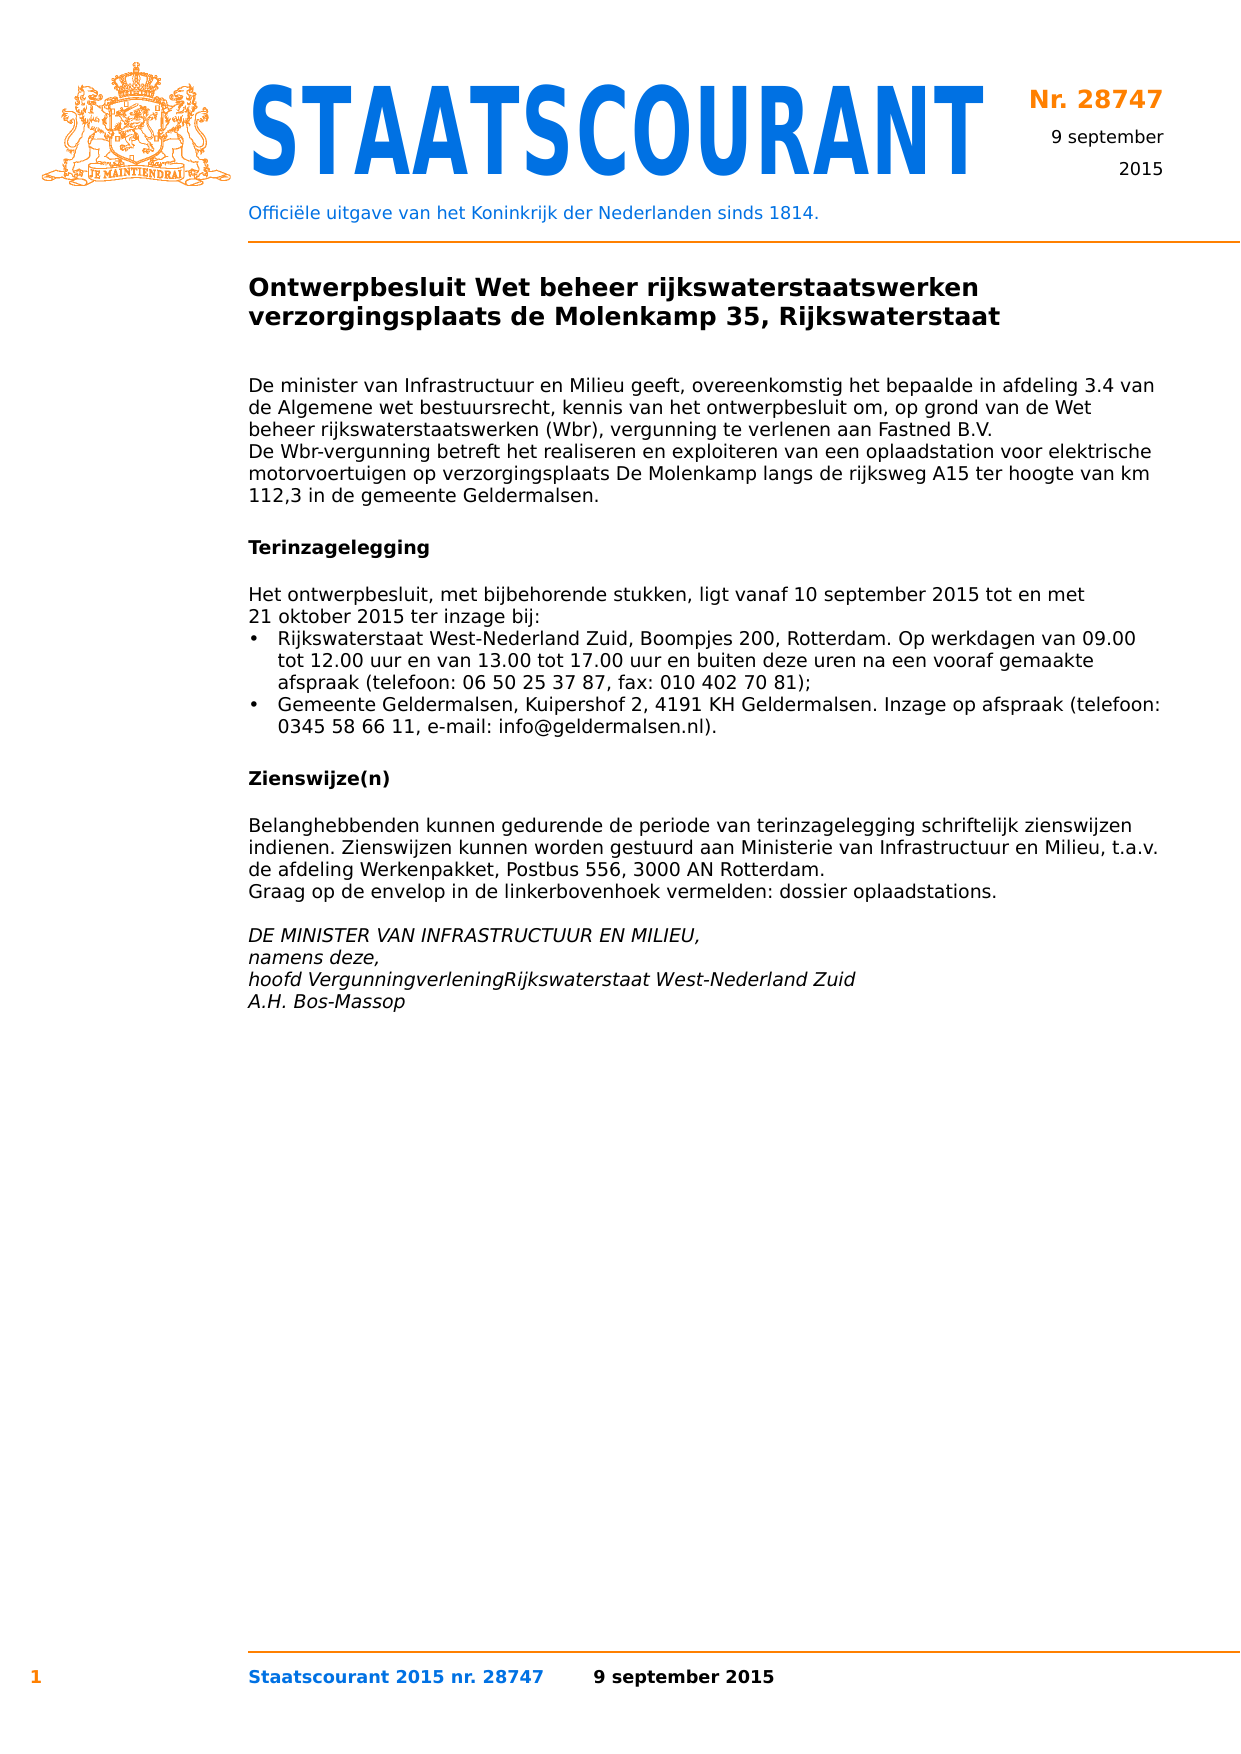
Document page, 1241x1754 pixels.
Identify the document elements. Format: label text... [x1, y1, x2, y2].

text De Wbr-vergunning betreft het realiseren en exploiteren van een oplaadstation voor elektrische motorvoertuigen op verzorgingsplaats De Molenkamp langs de rijksweg A15 ter hoogte van km 112,3 in de gemeente Geldermalsen. [248, 441, 1163, 507]
text Het ontwerpbesluit, met bijbehorende stukken, ligt vanaf 10 september 2015 tot en met 21 oktober 2015 ter inzage bij: [248, 584, 1163, 628]
table_header [25, 62, 248, 241]
text • Gemeente Geldermalsen, Kuipershof 2, 4191 KH Geldermalsen. Inzage op afspraak (telefoon: 0345 58 66 11, e-mail: info@geldermalsen.nl). [248, 694, 1163, 738]
subtitle Zienswijze(n) [248, 768, 1163, 790]
text Graag op de envelop in de linkerbovenhoek vermelden: dossier oplaadstations. [248, 881, 1163, 903]
text De minister van Infrastructuur en Milieu geeft, overeenkomstig het bepaalde in afdeling 3.4 van de Algemene wet bestuursrecht, kennis van het ontwerpbesluit om, op grond van de Wet beheer rijkswaterstaatswerken (Wbr), vergunning te verlenen aan Fastned B.V. [248, 375, 1163, 441]
subtitle Terinzagelegging [248, 537, 1163, 559]
table_header STAATSCOURANT [248, 62, 998, 203]
subtitle Ontwerpbesluit Wet beheer rijkswaterstaatswerken verzorgingsplaats de Molenkamp 35, Rijkswaterstaat [248, 273, 1163, 331]
table_cell Officiële uitgave van het Koninkrijk der Nederlanden sinds 1814. [248, 203, 1240, 241]
table_cell 2015 [998, 153, 1240, 203]
table_cell 9 september [998, 121, 1240, 153]
text Belanghebbenden kunnen gedurende de periode van terinzagelegging schriftelijk zienswijzen indienen. Zienswijzen kunnen worden gestuurd aan Ministerie van Infrastructuur en Milieu, t.a.v. de afdeling Werkenpakket, Postbus 556, 3000 AN Rotterdam. [248, 815, 1163, 881]
picture [41, 62, 231, 186]
text DE MINISTER VAN INFRASTRUCTUUR EN MILIEU, namens deze, hoofd VergunningverleningRijkswaterstaat West-Nederland Zuid A.H. Bos-Massop [248, 924, 1163, 1012]
text • Rijkswaterstaat West-Nederland Zuid, Boompjes 200, Rotterdam. Op werkdagen van 09.00 tot 12.00 uur en van 13.00 tot 17.00 uur en buiten deze uren na een vooraf gemaakte afspraak (telefoon: 06 50 25 37 87, fax: 010 402 70 81); [248, 628, 1163, 694]
table_header Nr. 28747 [998, 62, 1240, 121]
